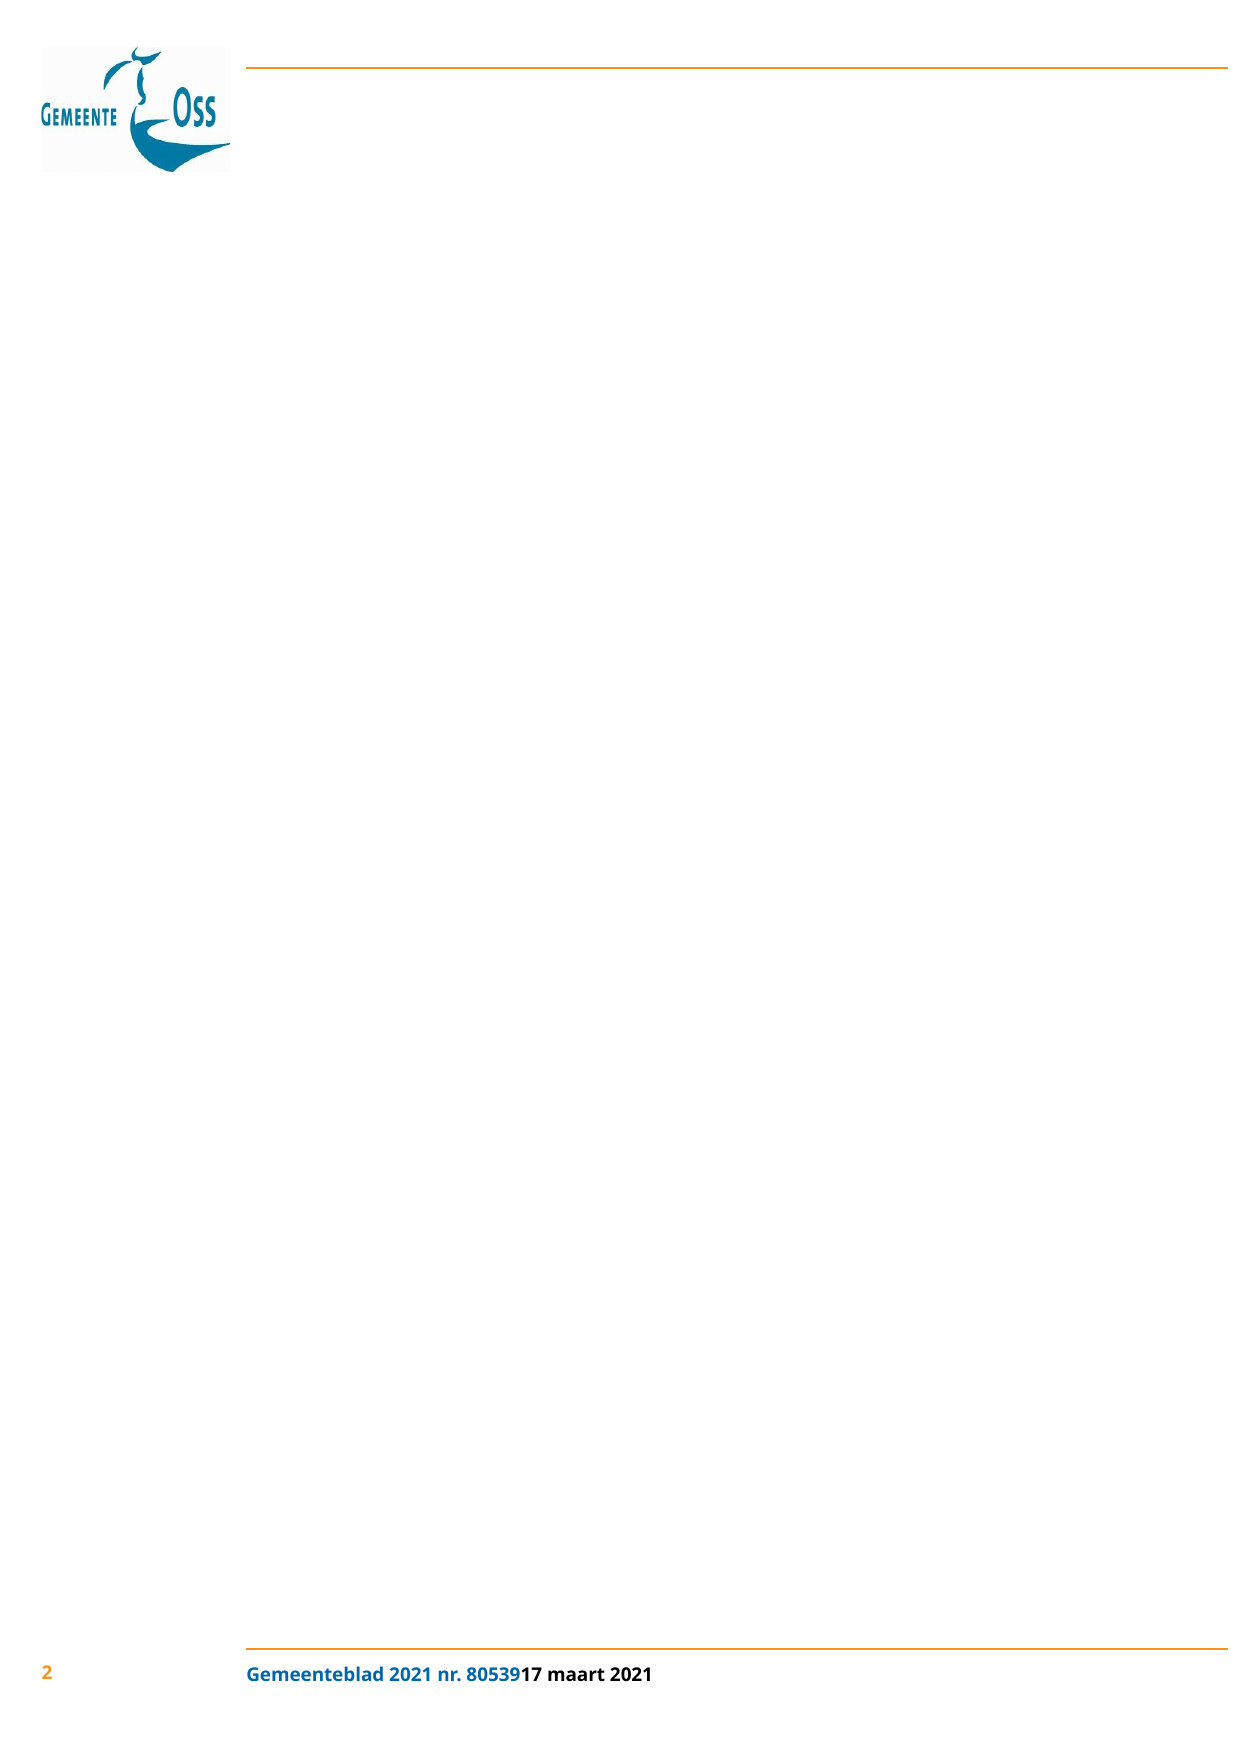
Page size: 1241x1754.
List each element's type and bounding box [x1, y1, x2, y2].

picture [41, 47, 231, 172]
